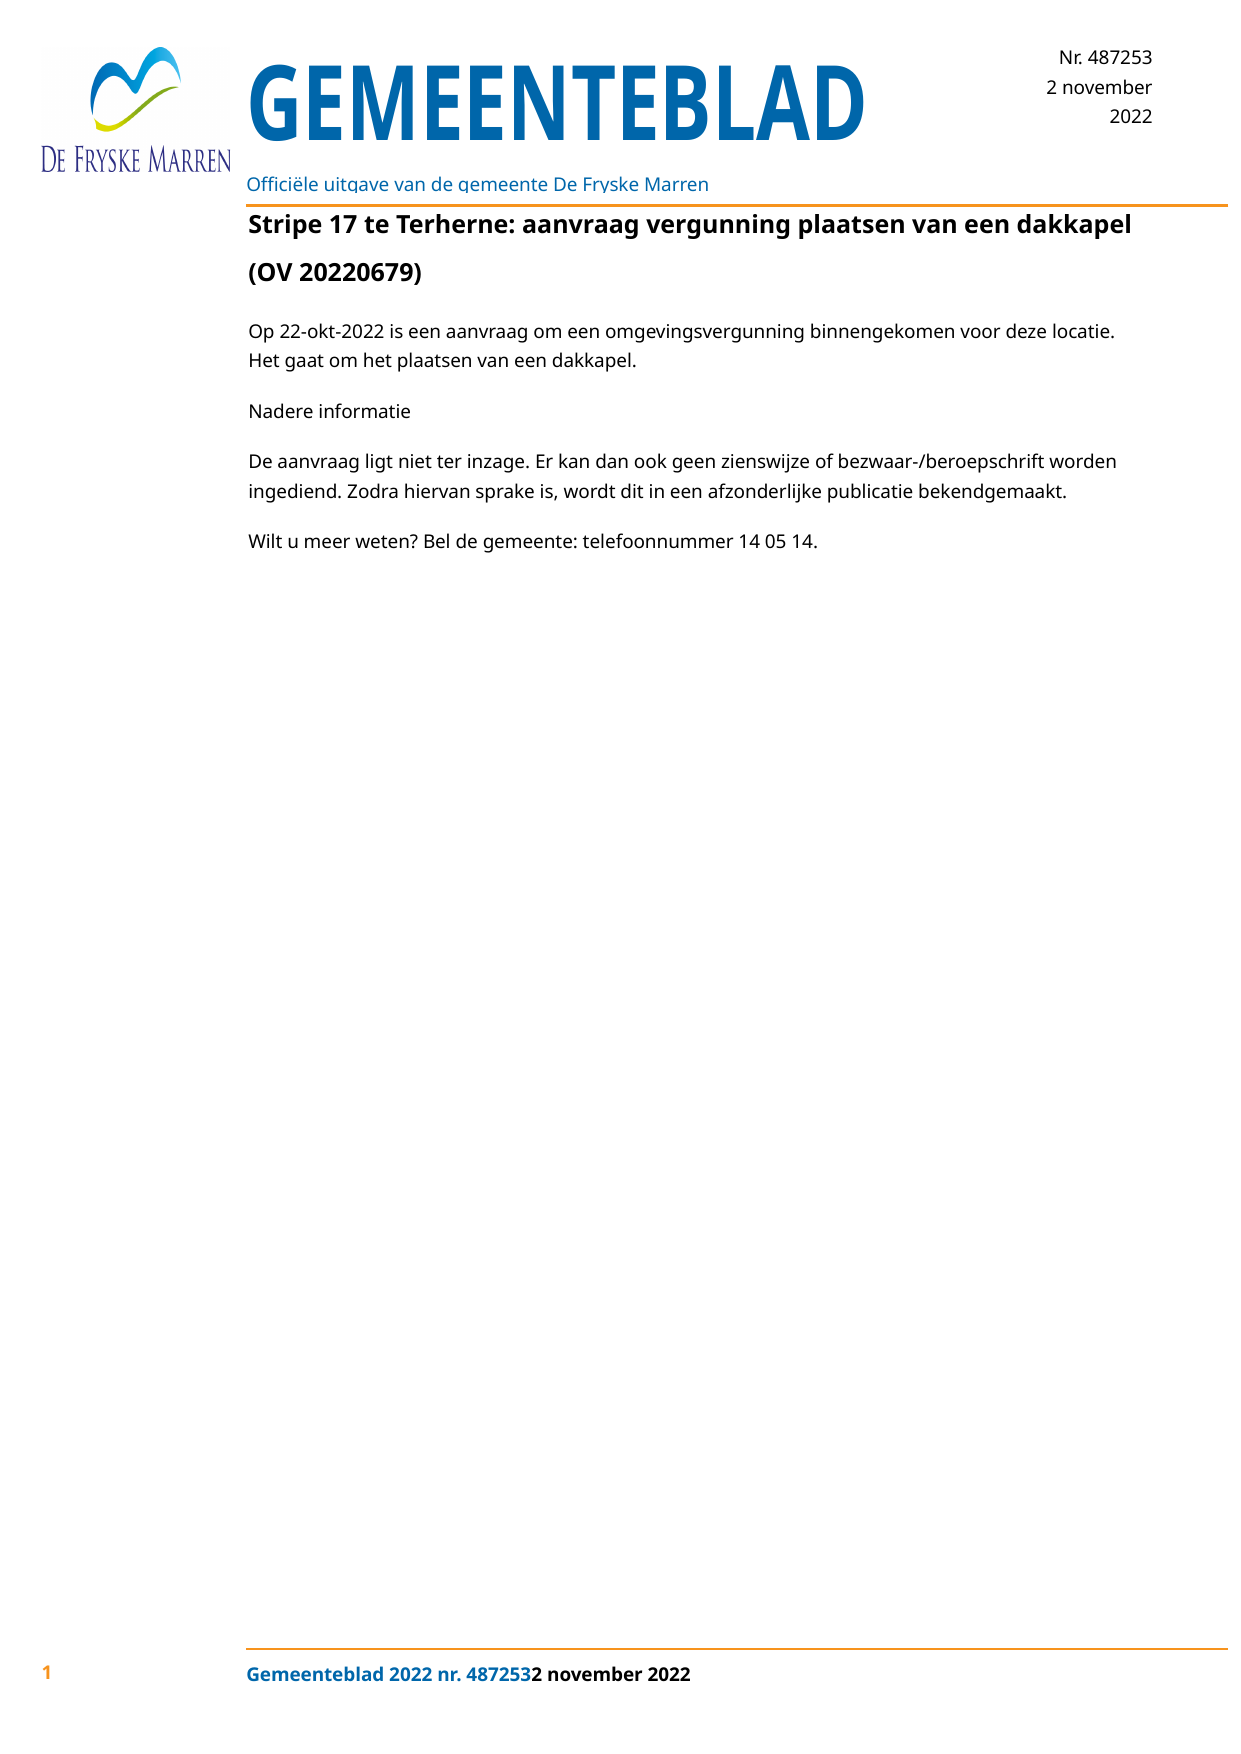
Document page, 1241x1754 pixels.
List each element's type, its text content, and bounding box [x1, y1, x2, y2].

text Op 22-okt-2022 is een aanvraag om een omgevingsvergunning binnengekomen voor deze locatie. Het gaat om het plaatsen van een dakkapel. [248, 318, 1152, 373]
text Stripe 17 te Terherne: aanvraag vergunning plaatsen van een dakkapel (OV 20220679) [248, 207, 1152, 288]
text Nadere informatie [248, 398, 1152, 424]
picture [41, 47, 231, 172]
text De aanvraag ligt niet ter inzage. Er kan dan ook geen zienswijze of bezwaar-/beroepschrift worden ingediend. Zodra hiervan sprake is, wordt dit in een afzonderlijke publicatie bekendgemaakt. [248, 448, 1152, 504]
text Wilt u meer weten? Bel de gemeente: telefoonnummer 14 05 14. [248, 528, 1152, 554]
